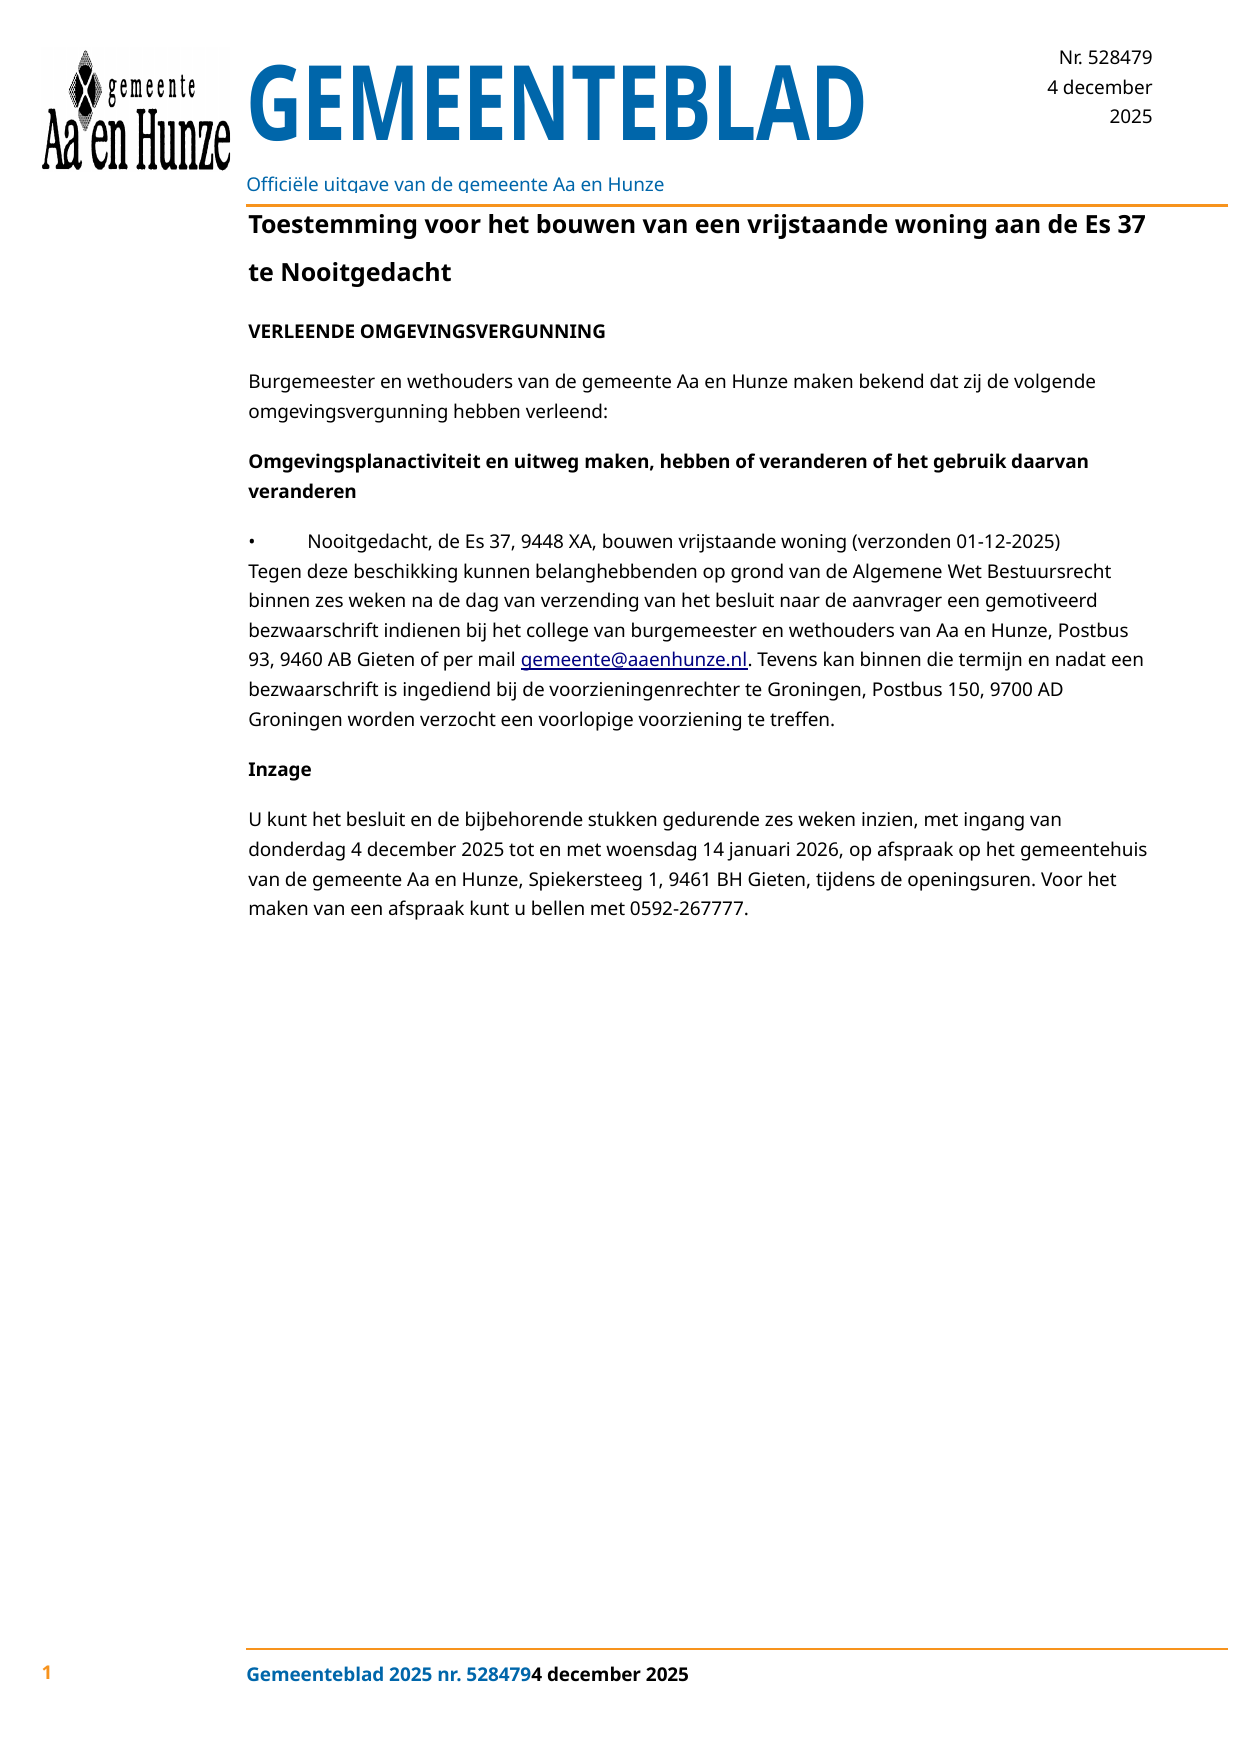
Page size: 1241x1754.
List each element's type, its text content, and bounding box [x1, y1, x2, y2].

text Toestemming voor het bouwen van een vrijstaande woning aan de Es 37 te Nooitgedacht [248, 207, 1152, 288]
list Nooitgedacht, de Es 37, 9448 XA, bouwen vrijstaande woning (verzonden 01-12-2025) [248, 528, 1152, 554]
text Inzage [248, 756, 1152, 782]
text U kunt het besluit en de bijbehorende stukken gedurende zes weken inzien, met ingang van donderdag 4 december 2025 tot en met woensdag 14 januari 2026, op afspraak op het gemeentehuis van de gemeente Aa en Hunze, Spiekersteeg 1, 9461 BH Gieten, tijdens de openingsuren. Voor het maken van een afspraak kunt u bellen met 0592-267777. [248, 807, 1152, 921]
picture [41, 47, 231, 172]
text Tegen deze beschikking kunnen belanghebbenden op grond van de Algemene Wet Bestuursrecht binnen zes weken na de dag van verzending van het besluit naar de aanvrager een gemotiveerd bezwaarschrift indienen bij het college van burgemeester en wethouders van Aa en Hunze, Postbus 93, 9460 AB Gieten of per mail gemeente@aaenhunze.nl. Tevens kan binnen die termijn en nadat een bezwaarschrift is ingediend bij de voorzieningenrechter te Groningen, Postbus 150, 9700 AD Groningen worden verzocht een voorlopige voorziening te treffen. [248, 558, 1152, 732]
text Omgevingsplanactiviteit en uitweg maken, hebben of veranderen of het gebruik daarvan veranderen [248, 448, 1152, 504]
text Burgemeester en wethouders van de gemeente Aa en Hunze maken bekend dat zij de volgende omgevingsvergunning hebben verleend: [248, 368, 1152, 424]
text VERLEENDE OMGEVINGSVERGUNNING [248, 318, 1152, 344]
